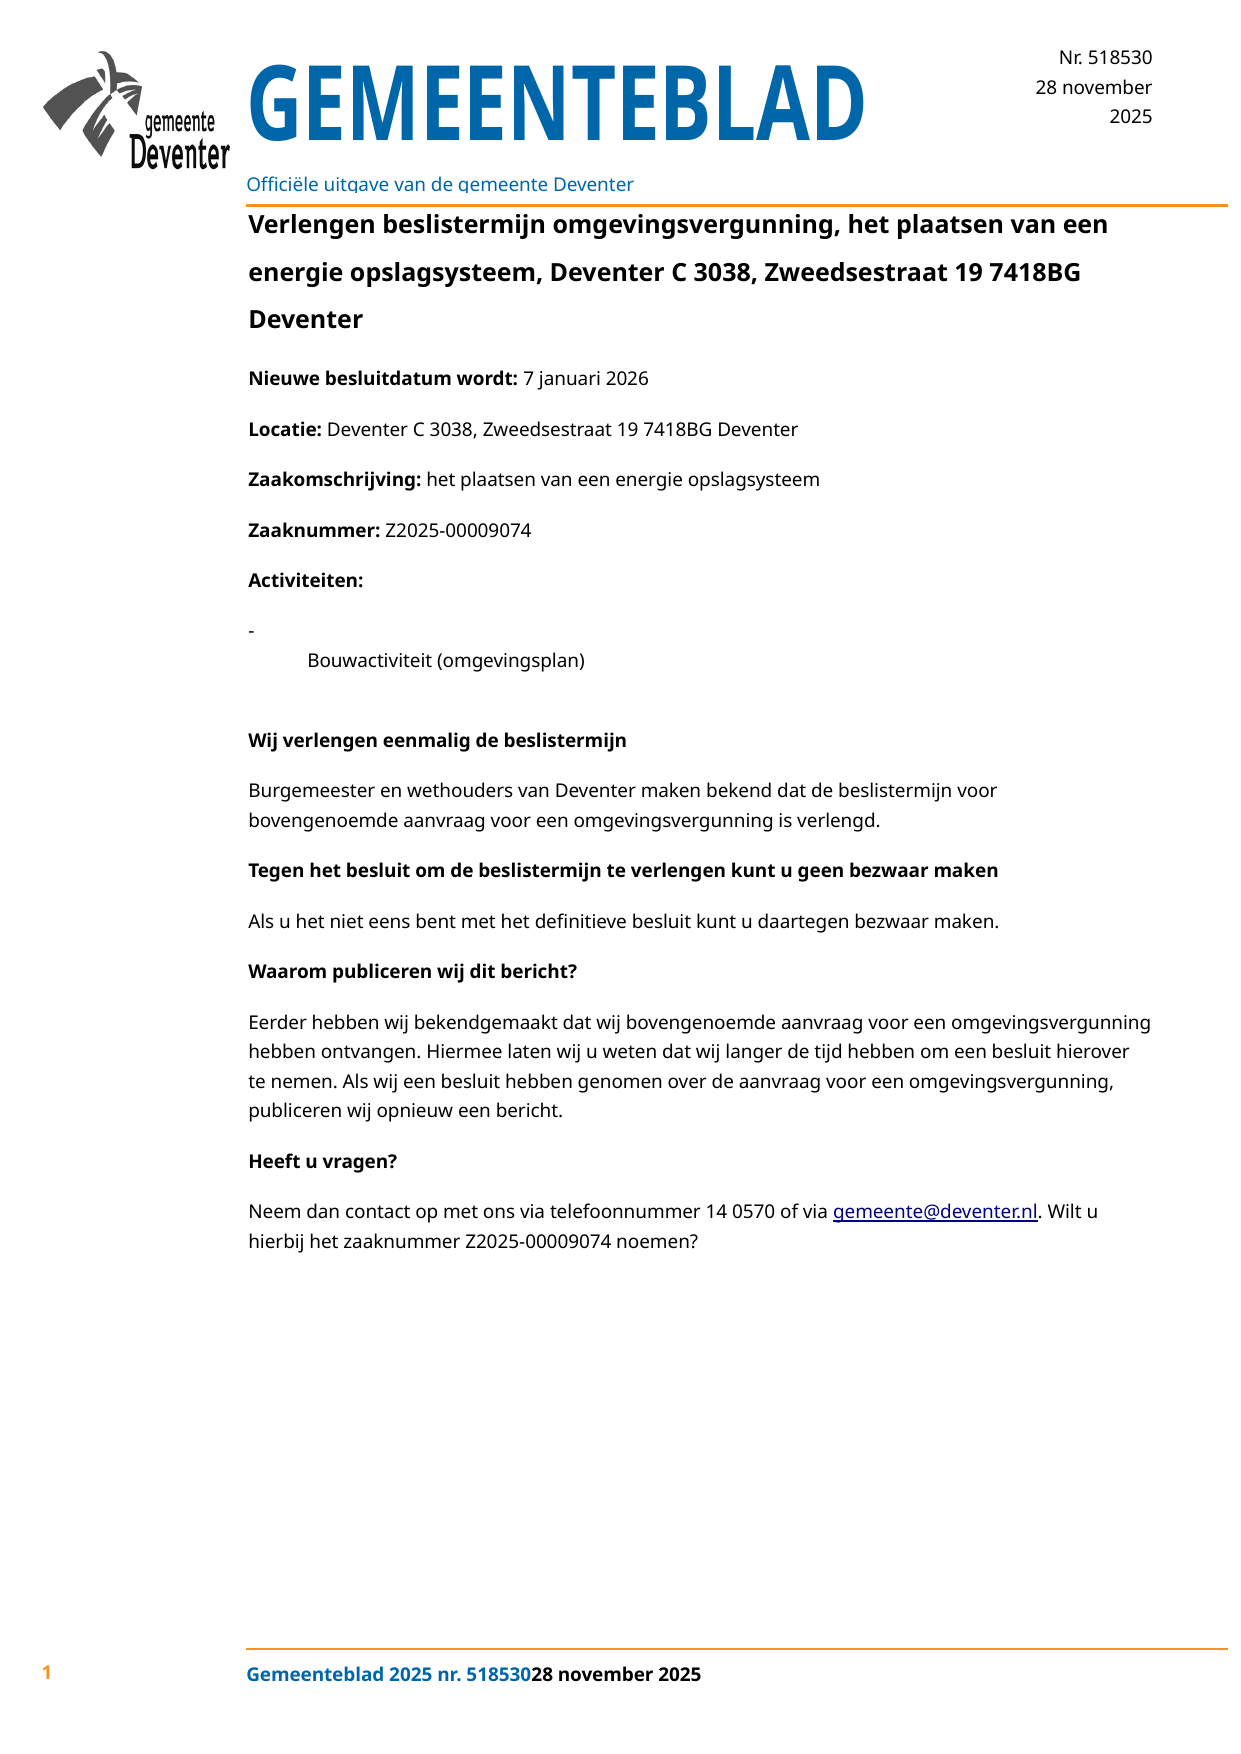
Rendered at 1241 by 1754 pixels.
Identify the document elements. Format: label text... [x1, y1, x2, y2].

text Verlengen beslistermijn omgevingsvergunning, het plaatsen van een energie opslagsysteem, Deventer C 3038, Zweedsestraat 19 7418BG Deventer [248, 207, 1152, 336]
text Heeft u vragen? [248, 1148, 1152, 1174]
text Eerder hebben wij bekendgemaakt dat wij bovengenoemde aanvraag voor een omgevingsvergunning hebben ontvangen. Hiermee laten wij u weten dat wij langer de tijd hebben om een besluit hierover te nemen. Als wij een besluit hebben genomen over de aanvraag voor een omgevingsvergunning, publiceren wij opnieuw een bericht. [248, 1009, 1152, 1123]
list Bouwactiviteit (omgevingsplan) [248, 647, 1152, 673]
text Tegen het besluit om de beslistermijn te verlengen kunt u geen bezwaar maken [248, 858, 1152, 883]
text Activiteiten: [248, 567, 1152, 593]
text Zaakomschrijving: het plaatsen van een energie opslagsysteem [248, 466, 1152, 492]
text Als u het niet eens bent met het definitieve besluit kunt u daartegen bezwaar maken. [248, 908, 1152, 934]
text Zaaknummer: Z2025-00009074 [248, 517, 1152, 542]
text Nieuwe besluitdatum wordt: 7 januari 2026 [248, 366, 1152, 391]
text Locatie: Deventer C 3038, Zweedsestraat 19 7418BG Deventer [248, 416, 1152, 442]
text Neem dan contact op met ons via telefoonnummer 14 0570 of via gemeente@deventer.nl. Wilt u hierbij het zaaknummer Z2025-00009074 noemen? [248, 1198, 1152, 1254]
text Wij verlengen eenmalig de beslistermijn [248, 727, 1152, 753]
text Waarom publiceren wij dit bericht? [248, 958, 1152, 984]
picture [41, 47, 231, 172]
text Burgemeester en wethouders van Deventer maken bekend dat de beslistermijn voor bovengenoemde aanvraag voor een omgevingsvergunning is verlengd. [248, 778, 1152, 833]
